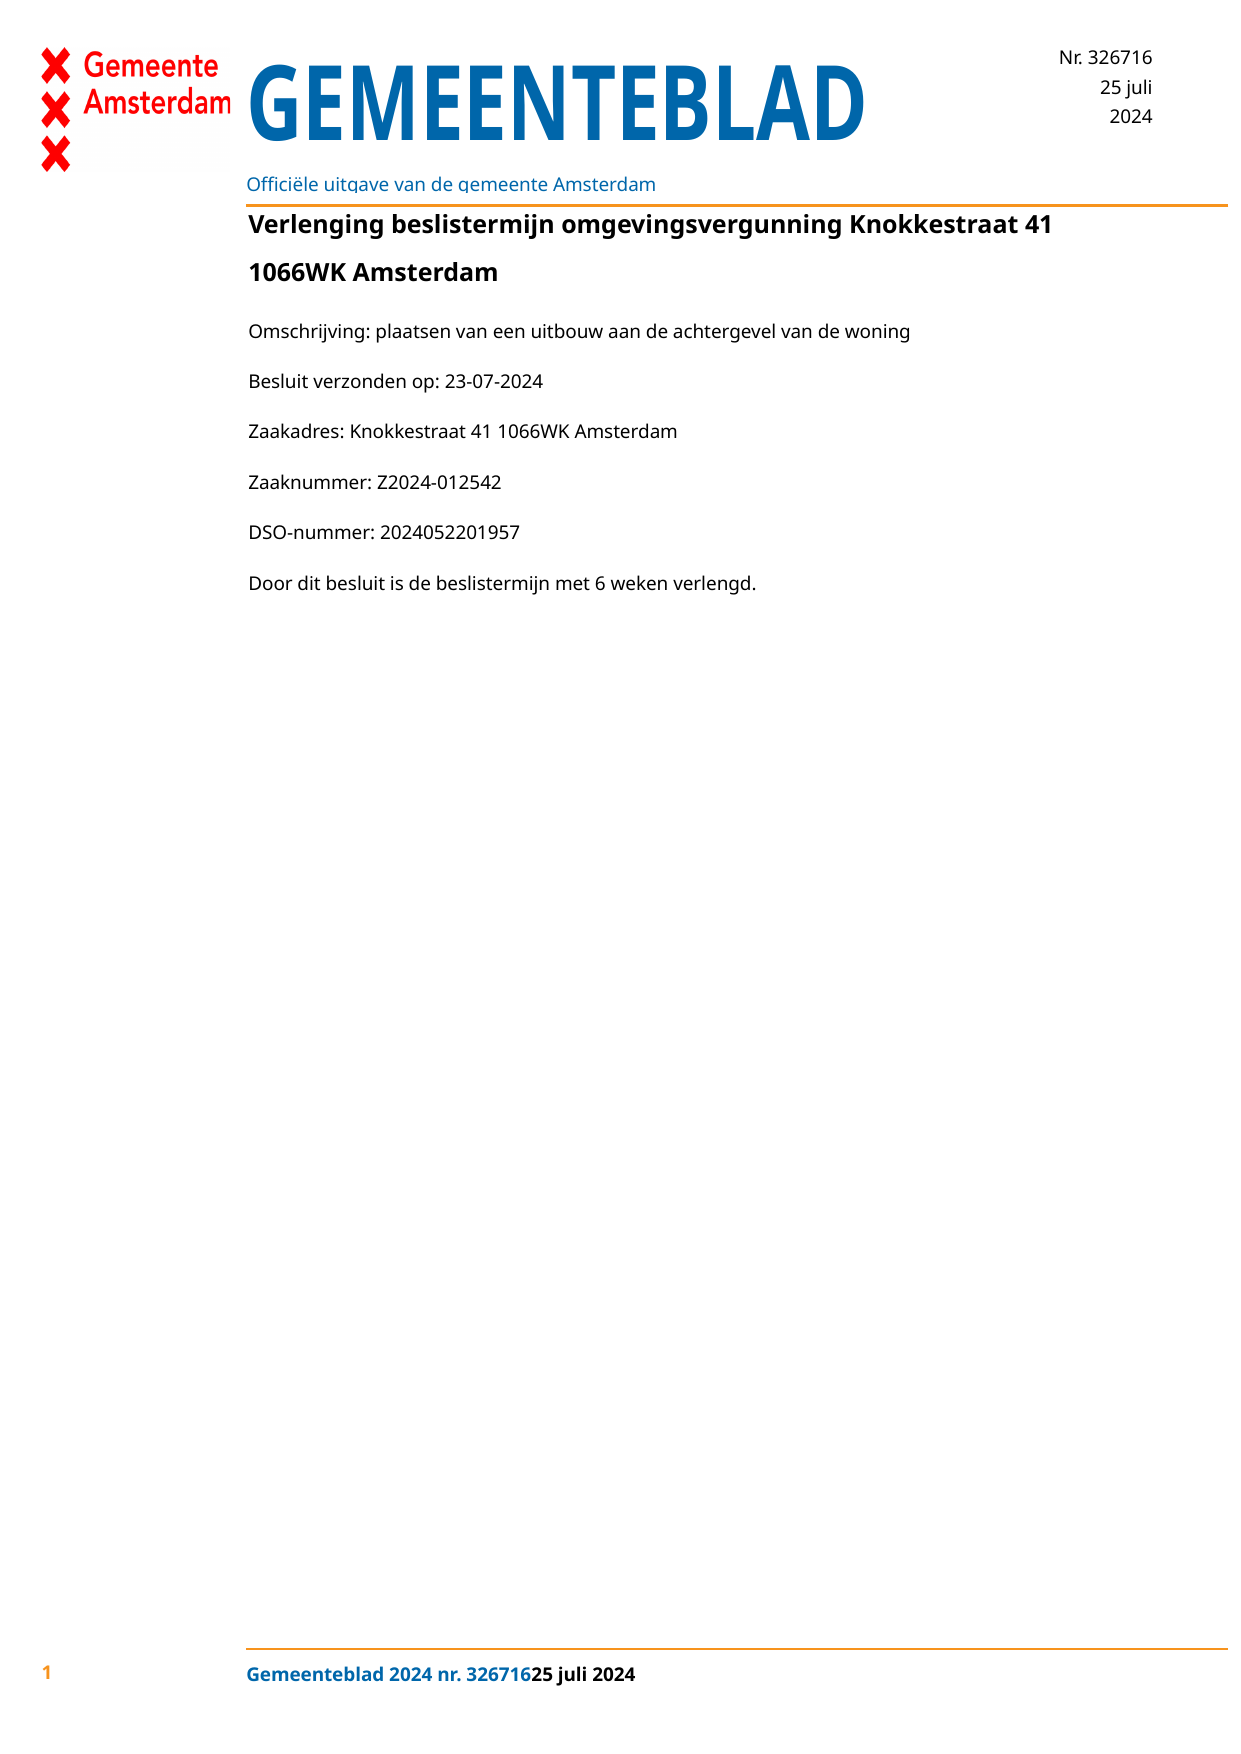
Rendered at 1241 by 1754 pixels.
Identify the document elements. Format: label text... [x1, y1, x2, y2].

text Verlenging beslistermijn omgevingsvergunning Knokkestraat 41 1066WK Amsterdam [248, 207, 1152, 288]
text Zaaknummer: Z2024-012542 [248, 469, 1152, 495]
text Zaakadres: Knokkestraat 41 1066WK Amsterdam [248, 419, 1152, 444]
text DSO-nummer: 2024052201957 [248, 519, 1152, 545]
picture [41, 47, 231, 172]
text Omschrijving: plaatsen van een uitbouw aan de achtergevel van de woning [248, 318, 1152, 344]
text Door dit besluit is de beslistermijn met 6 weken verlengd. [248, 570, 1152, 596]
text Besluit verzonden op: 23-07-2024 [248, 368, 1152, 394]
